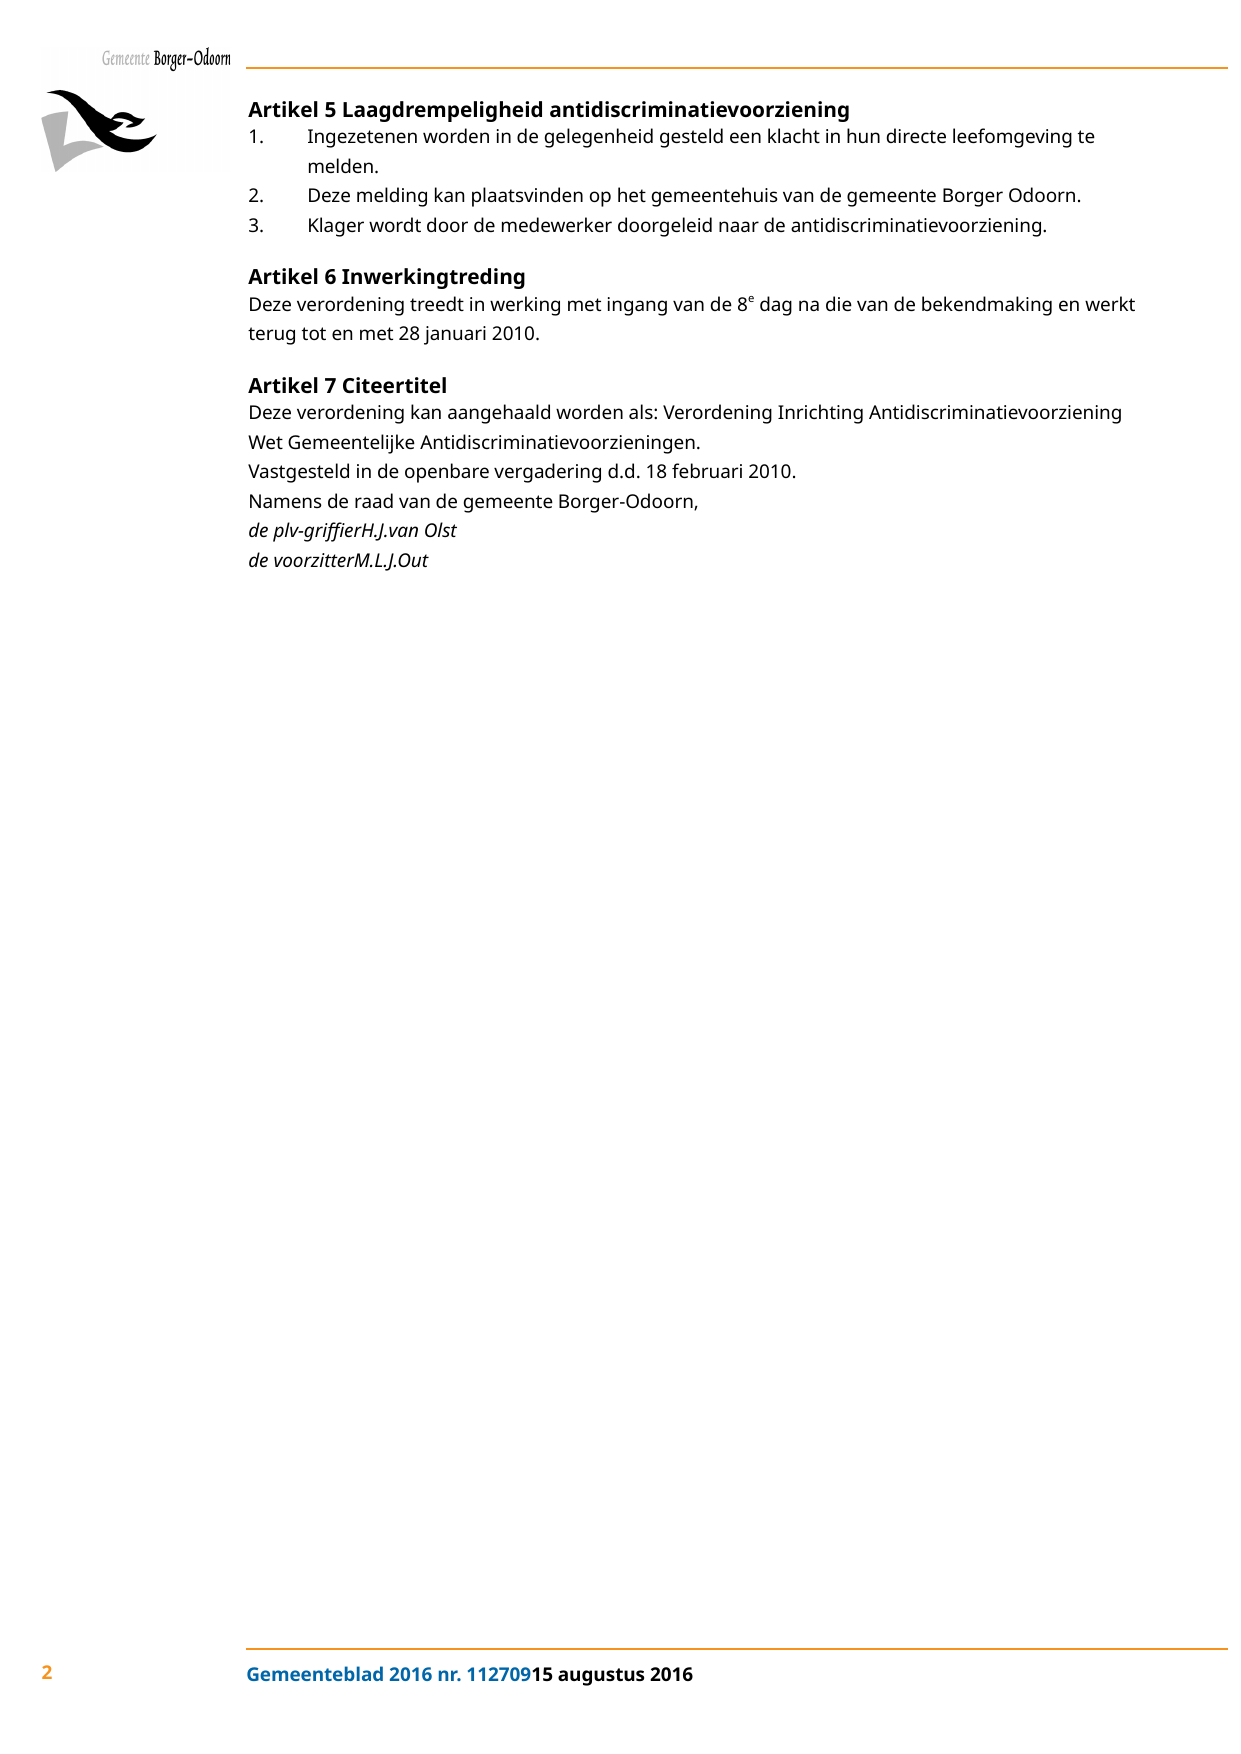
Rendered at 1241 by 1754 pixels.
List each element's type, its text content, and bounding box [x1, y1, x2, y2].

list Deze melding kan plaatsvinden op het gemeentehuis van de gemeente Borger Odoorn. [248, 182, 1152, 208]
text Deze verordening kan aangehaald worden als: Verordening Inrichting Antidiscriminatievoorziening Wet Gemeentelijke Antidiscriminatievoorzieningen. [248, 399, 1152, 454]
picture [41, 47, 231, 172]
list Ingezetenen worden in de gelegenheid gesteld een klacht in hun directe leefomgeving te melden. [248, 123, 1152, 178]
text Artikel 7 Citeertitel [248, 371, 1152, 399]
text de plv-griffierH.J.van Olst [248, 518, 1152, 543]
text de voorzitterM.L.J.Out [248, 547, 1152, 573]
list Klager wordt door de medewerker doorgeleid naar de antidiscriminatievoorziening. [248, 212, 1152, 238]
text Artikel 6 Inwerkingtreding [248, 262, 1152, 291]
text Namens de raad van de gemeente Borger-Odoorn, [248, 488, 1152, 514]
text Deze verordening treedt in werking met ingang van de 8e dag na die van de bekendmaking en werkt terug tot en met 28 januari 2010. [248, 291, 1152, 346]
text Vastgesteld in de openbare vergadering d.d. 18 februari 2010. [248, 458, 1152, 484]
text Artikel 5 Laagdrempeligheid antidiscriminatievoorziening [248, 95, 1152, 123]
